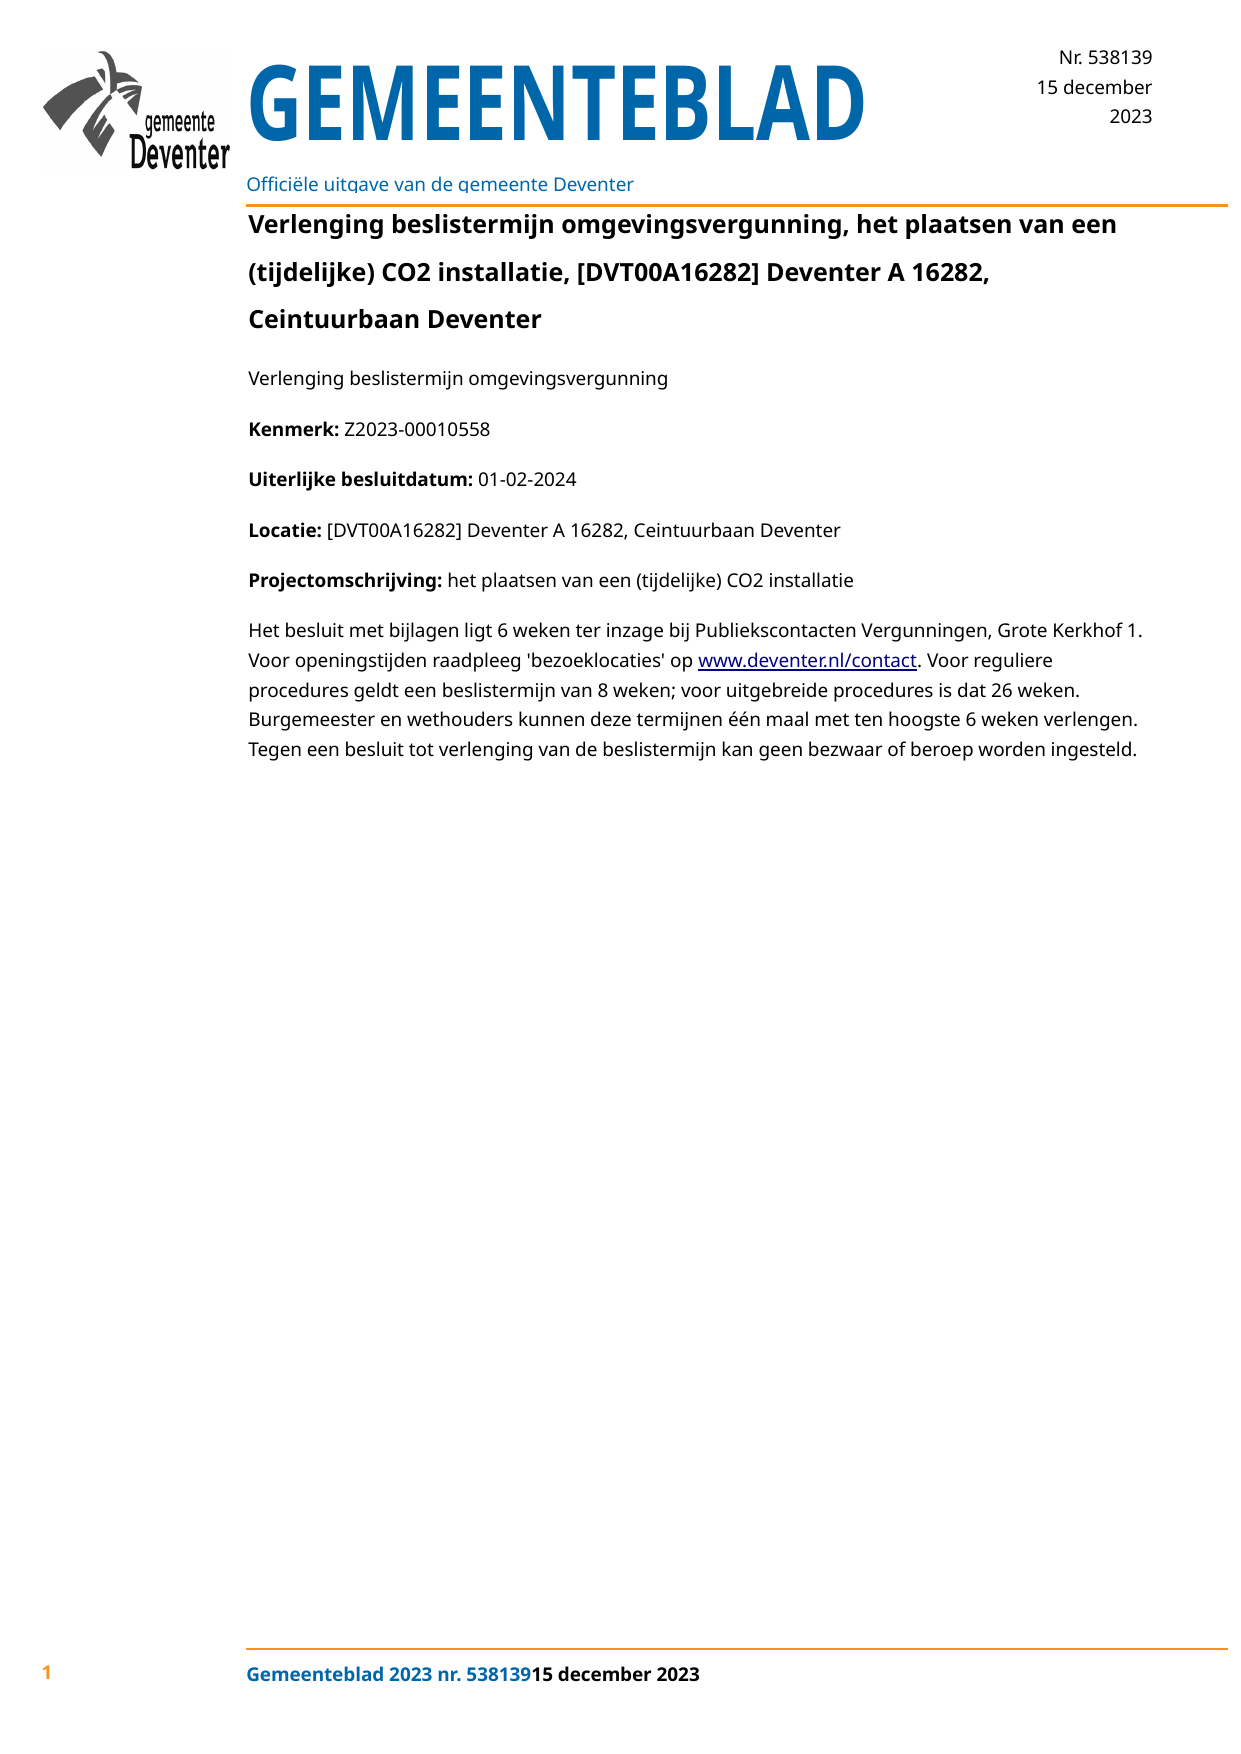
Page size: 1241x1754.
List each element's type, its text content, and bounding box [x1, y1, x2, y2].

text Uiterlijke besluitdatum: 01-02-2024 [248, 466, 1152, 492]
text Projectomschrijving: het plaatsen van een (tijdelijke) CO2 installatie [248, 567, 1152, 593]
picture [41, 47, 231, 172]
text Kenmerk: Z2023-00010558 [248, 416, 1152, 442]
text Het besluit met bijlagen ligt 6 weken ter inzage bij Publiekscontacten Vergunningen, Grote Kerkhof 1. Voor openingstijden raadpleeg 'bezoeklocaties' op www.deventer.nl/contact. Voor reguliere procedures geldt een beslistermijn van 8 weken; voor uitgebreide procedures is dat 26 weken. Burgemeester en wethouders kunnen deze termijnen één maal met ten hoogste 6 weken verlengen. Tegen een besluit tot verlenging van de beslistermijn kan geen bezwaar of beroep worden ingesteld. [248, 618, 1152, 762]
text Verlenging beslistermijn omgevingsvergunning [248, 366, 1152, 391]
text Verlenging beslistermijn omgevingsvergunning, het plaatsen van een (tijdelijke) CO2 installatie, [DVT00A16282] Deventer A 16282, Ceintuurbaan Deventer [248, 207, 1152, 336]
text Locatie: [DVT00A16282] Deventer A 16282, Ceintuurbaan Deventer [248, 517, 1152, 542]
